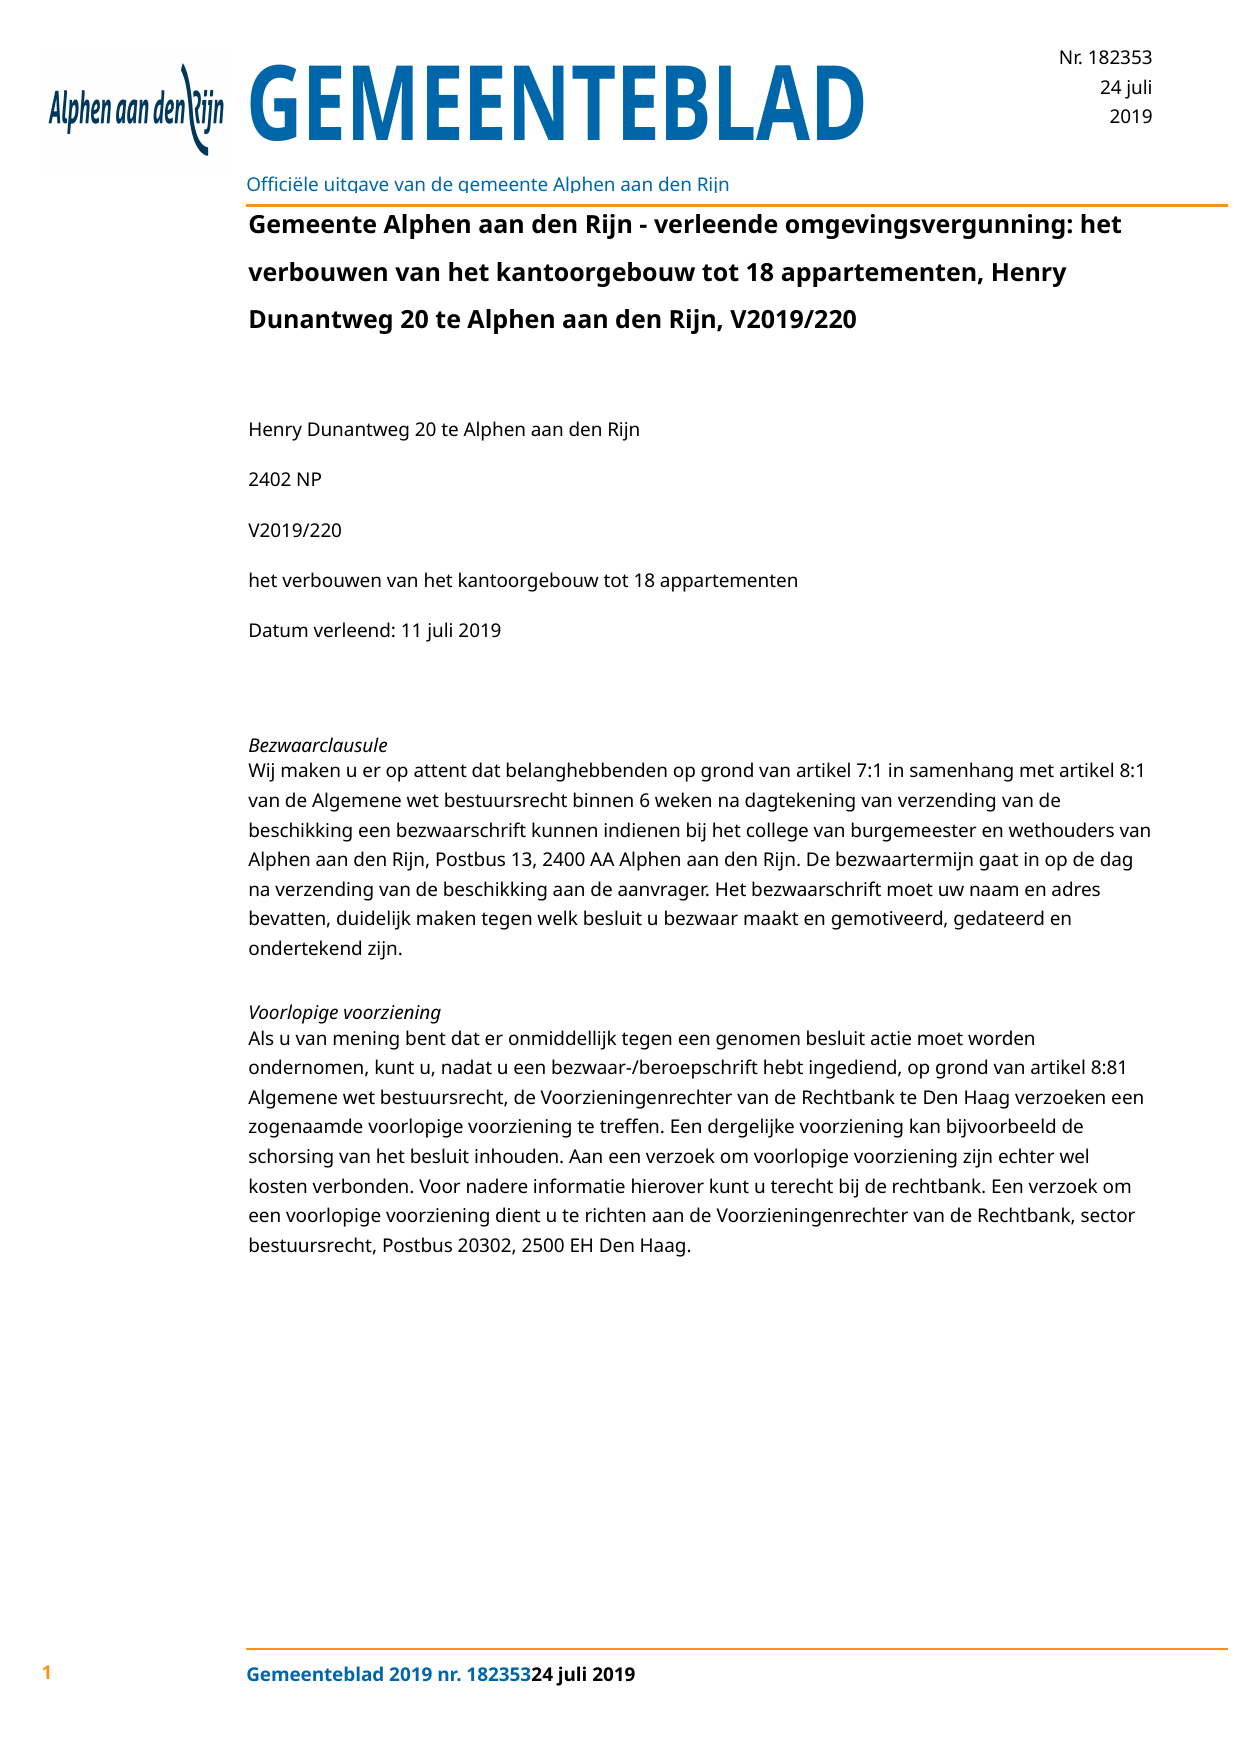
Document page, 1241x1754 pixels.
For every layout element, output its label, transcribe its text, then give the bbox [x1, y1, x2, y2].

text Wij maken u er op attent dat belanghebbenden op grond van artikel 7:1 in samenhang met artikel 8:1 van de Algemene wet bestuursrecht binnen 6 weken na dagtekening van verzending van de beschikking een bezwaarschrift kunnen indienen bij het college van burgemeester en wethouders van Alphen aan den Rijn, Postbus 13, 2400 AA Alphen aan den Rijn. De bezwaartermijn gaat in op de dag na verzending van de beschikking aan de aanvrager. Het bezwaarschrift moet uw naam en adres bevatten, duidelijk maken tegen welk besluit u bezwaar maakt en gemotiveerd, gedateerd en ondertekend zijn. [248, 758, 1152, 961]
text Als u van mening bent dat er onmiddellijk tegen een genomen besluit actie moet worden ondernomen, kunt u, nadat u een bezwaar-/beroepschrift hebt ingediend, op grond van artikel 8:81 Algemene wet bestuursrecht, de Voorzieningenrechter van de Rechtbank te Den Haag verzoeken een zogenaamde voorlopige voorziening te treffen. Een dergelijke voorziening kan bijvoorbeeld de schorsing van het besluit inhouden. Aan een verzoek om voorlopige voorziening zijn echter wel kosten verbonden. Voor nadere informatie hierover kunt u terecht bij de rechtbank. Een verzoek om een voorlopige voorziening dient u te richten aan de Voorzieningenrechter van de Rechtbank, sector bestuursrecht, Postbus 20302, 2500 EH Den Haag. [248, 1025, 1152, 1258]
picture [41, 47, 231, 172]
text het verbouwen van het kantoorgebouw tot 18 appartementen [248, 567, 1152, 593]
text 2402 NP [248, 466, 1152, 492]
text Voorlopige voorziening [248, 999, 1152, 1025]
text Datum verleend: 11 juli 2019 [248, 618, 1152, 643]
text Henry Dunantweg 20 te Alphen aan den Rijn [248, 416, 1152, 442]
text Gemeente Alphen aan den Rijn - verleende omgevingsvergunning: het verbouwen van het kantoorgebouw tot 18 appartementen, Henry Dunantweg 20 te Alphen aan den Rijn, V2019/220 [248, 207, 1152, 336]
text Bezwaarclausule [248, 732, 1152, 758]
text V2019/220 [248, 517, 1152, 542]
